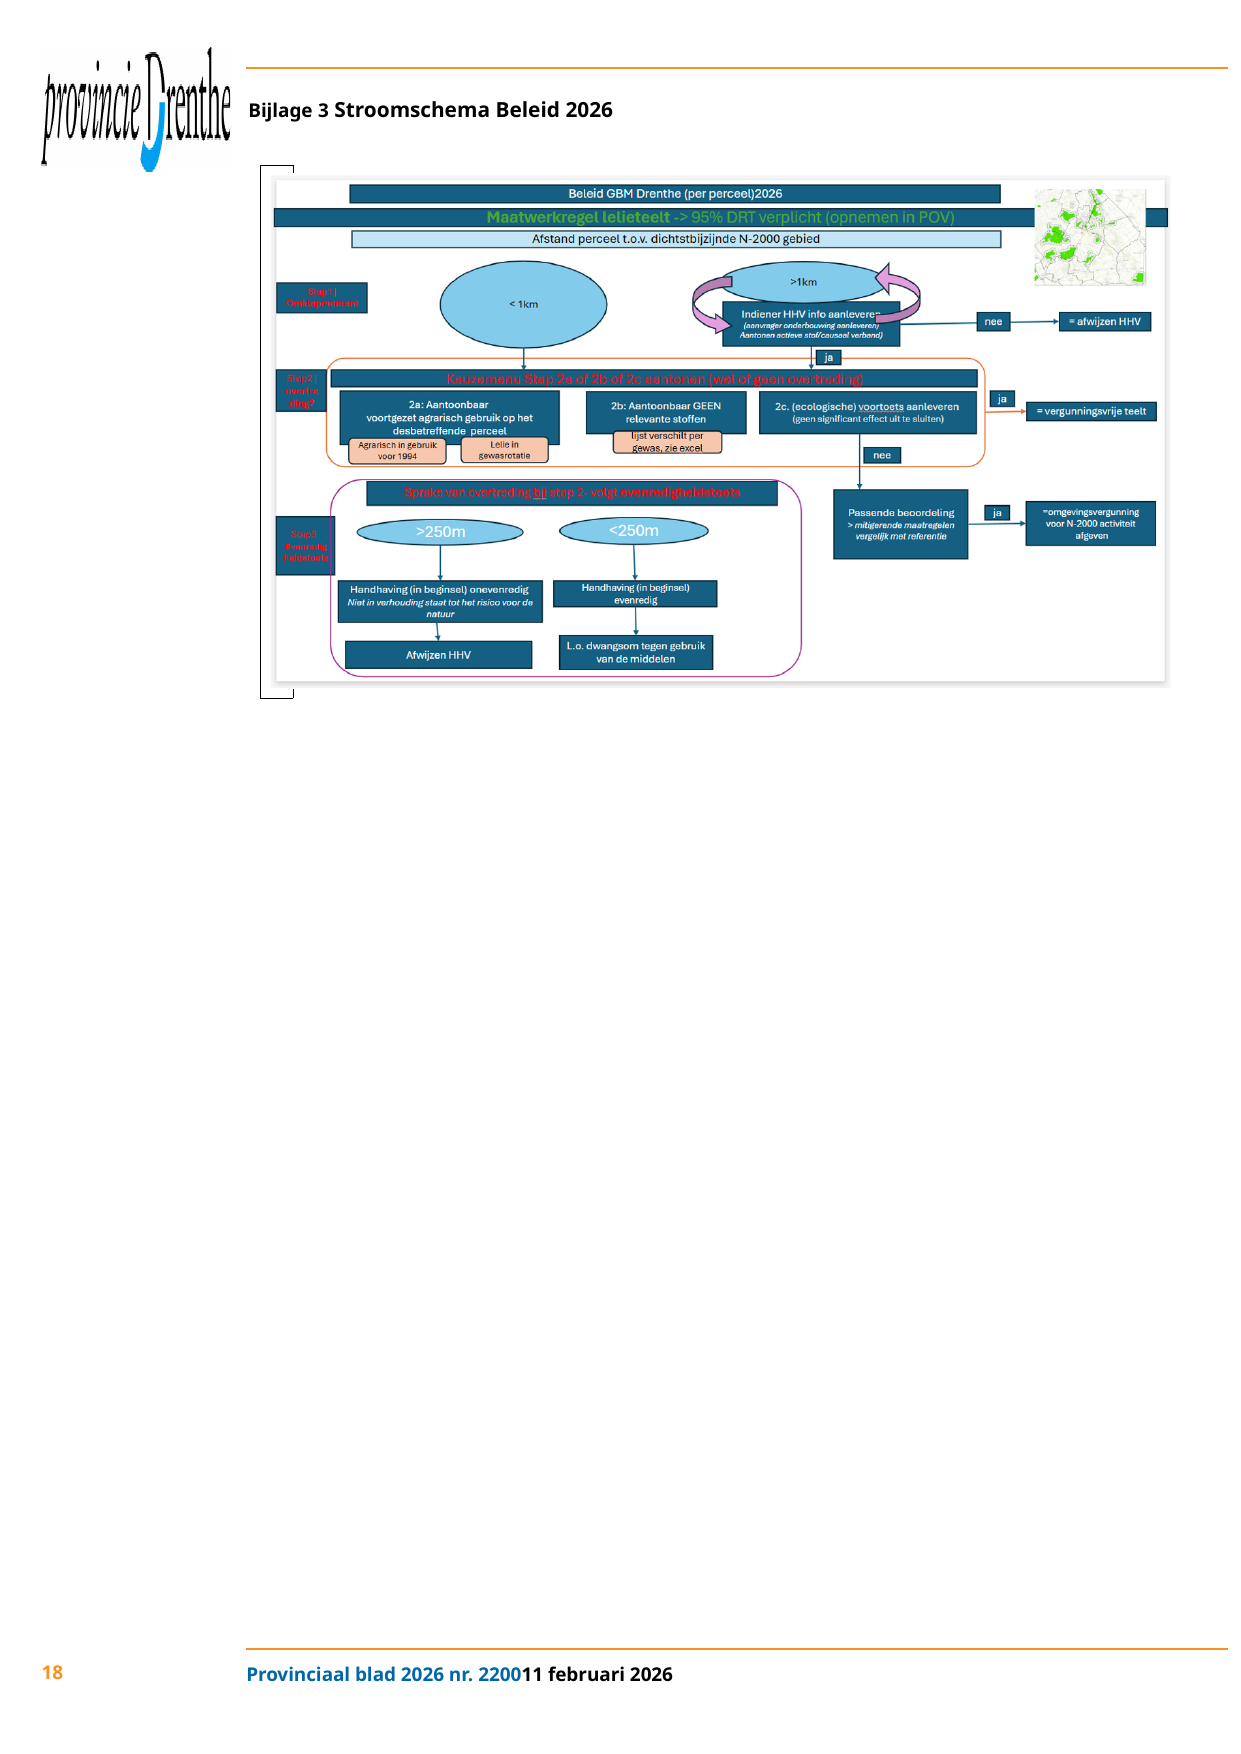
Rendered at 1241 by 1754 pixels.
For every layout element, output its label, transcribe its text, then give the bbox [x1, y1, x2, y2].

picture [268, 173, 1173, 689]
text Bijlage 3 Stroomschema Beleid 2026 [248, 95, 1152, 123]
picture [41, 47, 231, 172]
